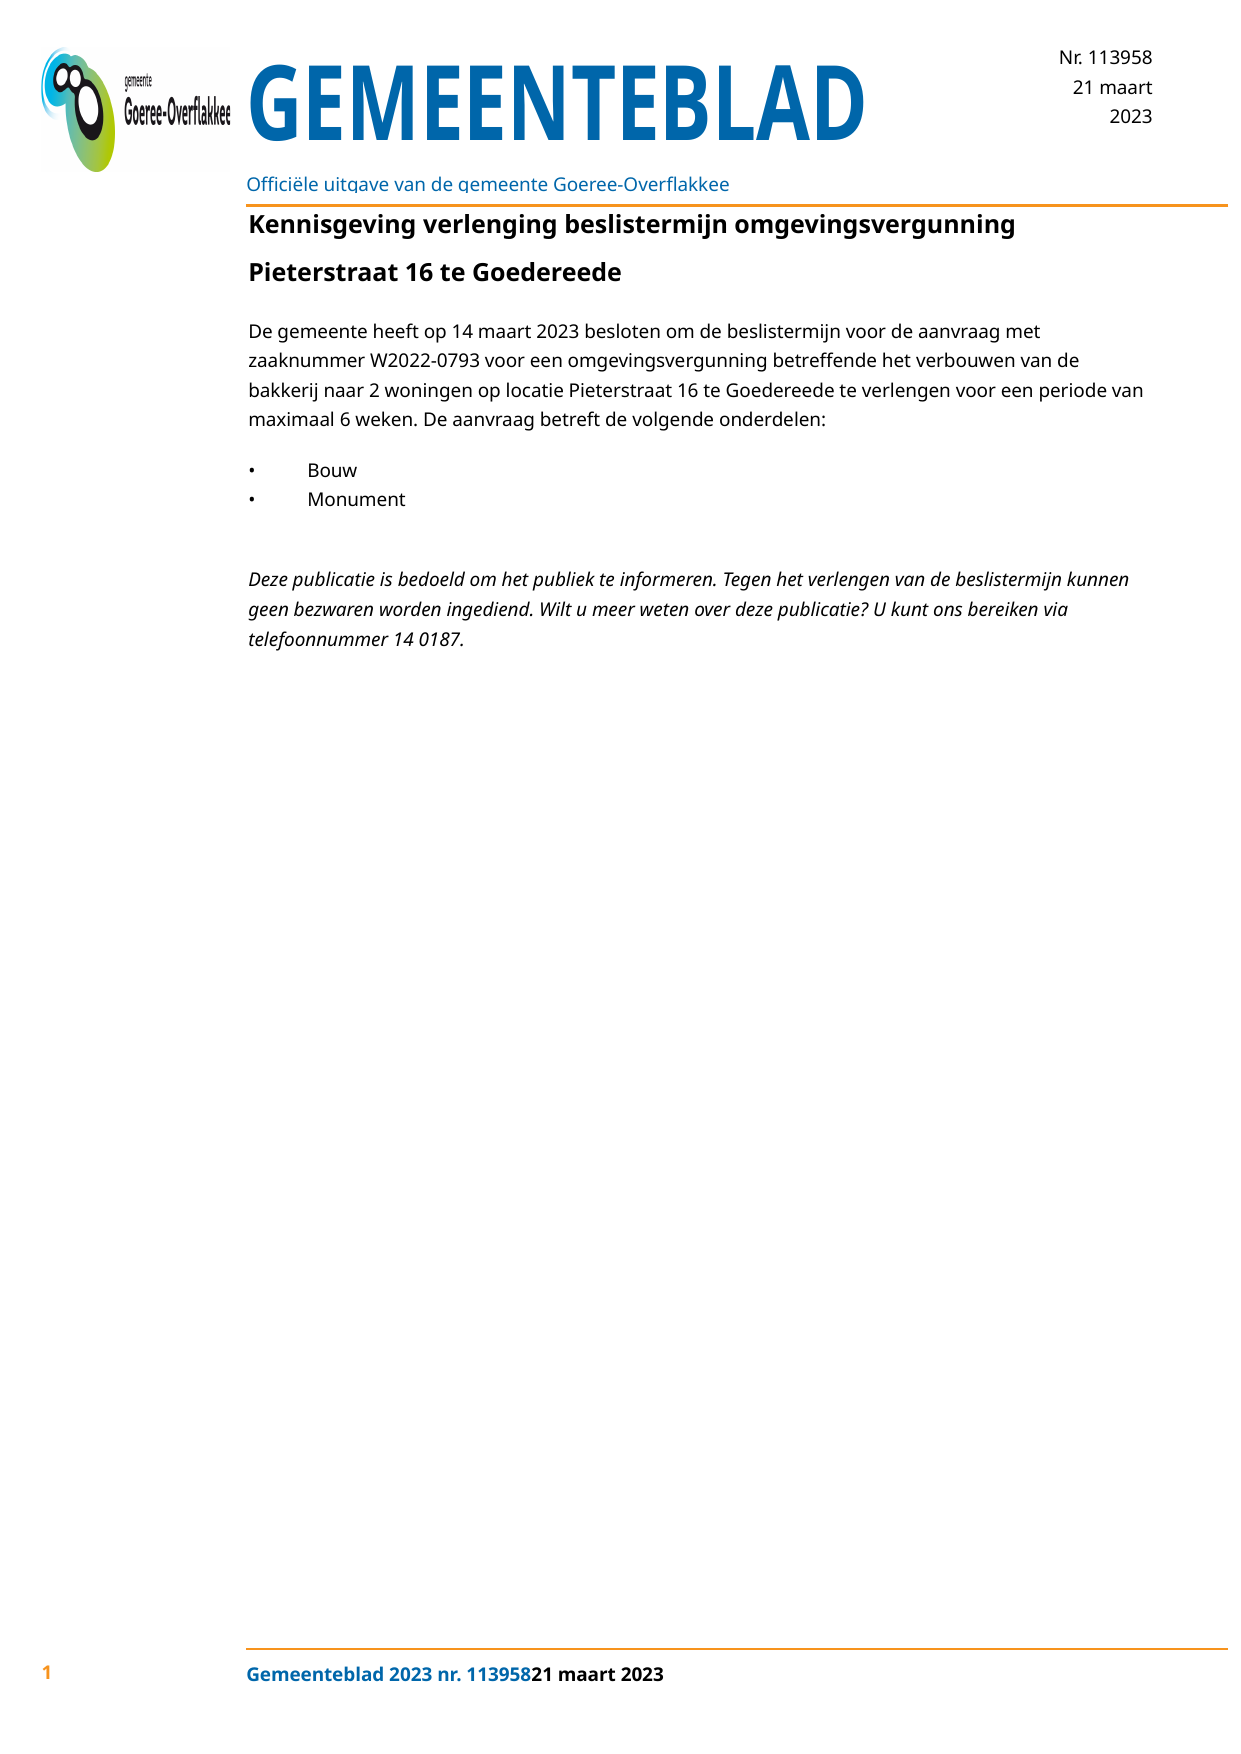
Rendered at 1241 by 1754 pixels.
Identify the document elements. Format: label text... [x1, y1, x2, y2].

list Bouw [248, 457, 1152, 483]
list Monument [248, 487, 1152, 512]
text Deze publicatie is bedoeld om het publiek te informeren. Tegen het verlengen van de beslistermijn kunnen geen bezwaren worden ingediend. Wilt u meer weten over deze publicatie? U kunt ons bereiken via telefoonnummer 14 0187. [248, 567, 1152, 652]
text Kennisgeving verlenging beslistermijn omgevingsvergunning Pieterstraat 16 te Goedereede [248, 207, 1152, 288]
picture [41, 47, 231, 172]
text De gemeente heeft op 14 maart 2023 besloten om de beslistermijn voor de aanvraag met zaaknummer W2022-0793 voor een omgevingsvergunning betreffende het verbouwen van de bakkerij naar 2 woningen op locatie Pieterstraat 16 te Goedereede te verlengen voor een periode van maximaal 6 weken. De aanvraag betreft de volgende onderdelen: [248, 318, 1152, 432]
